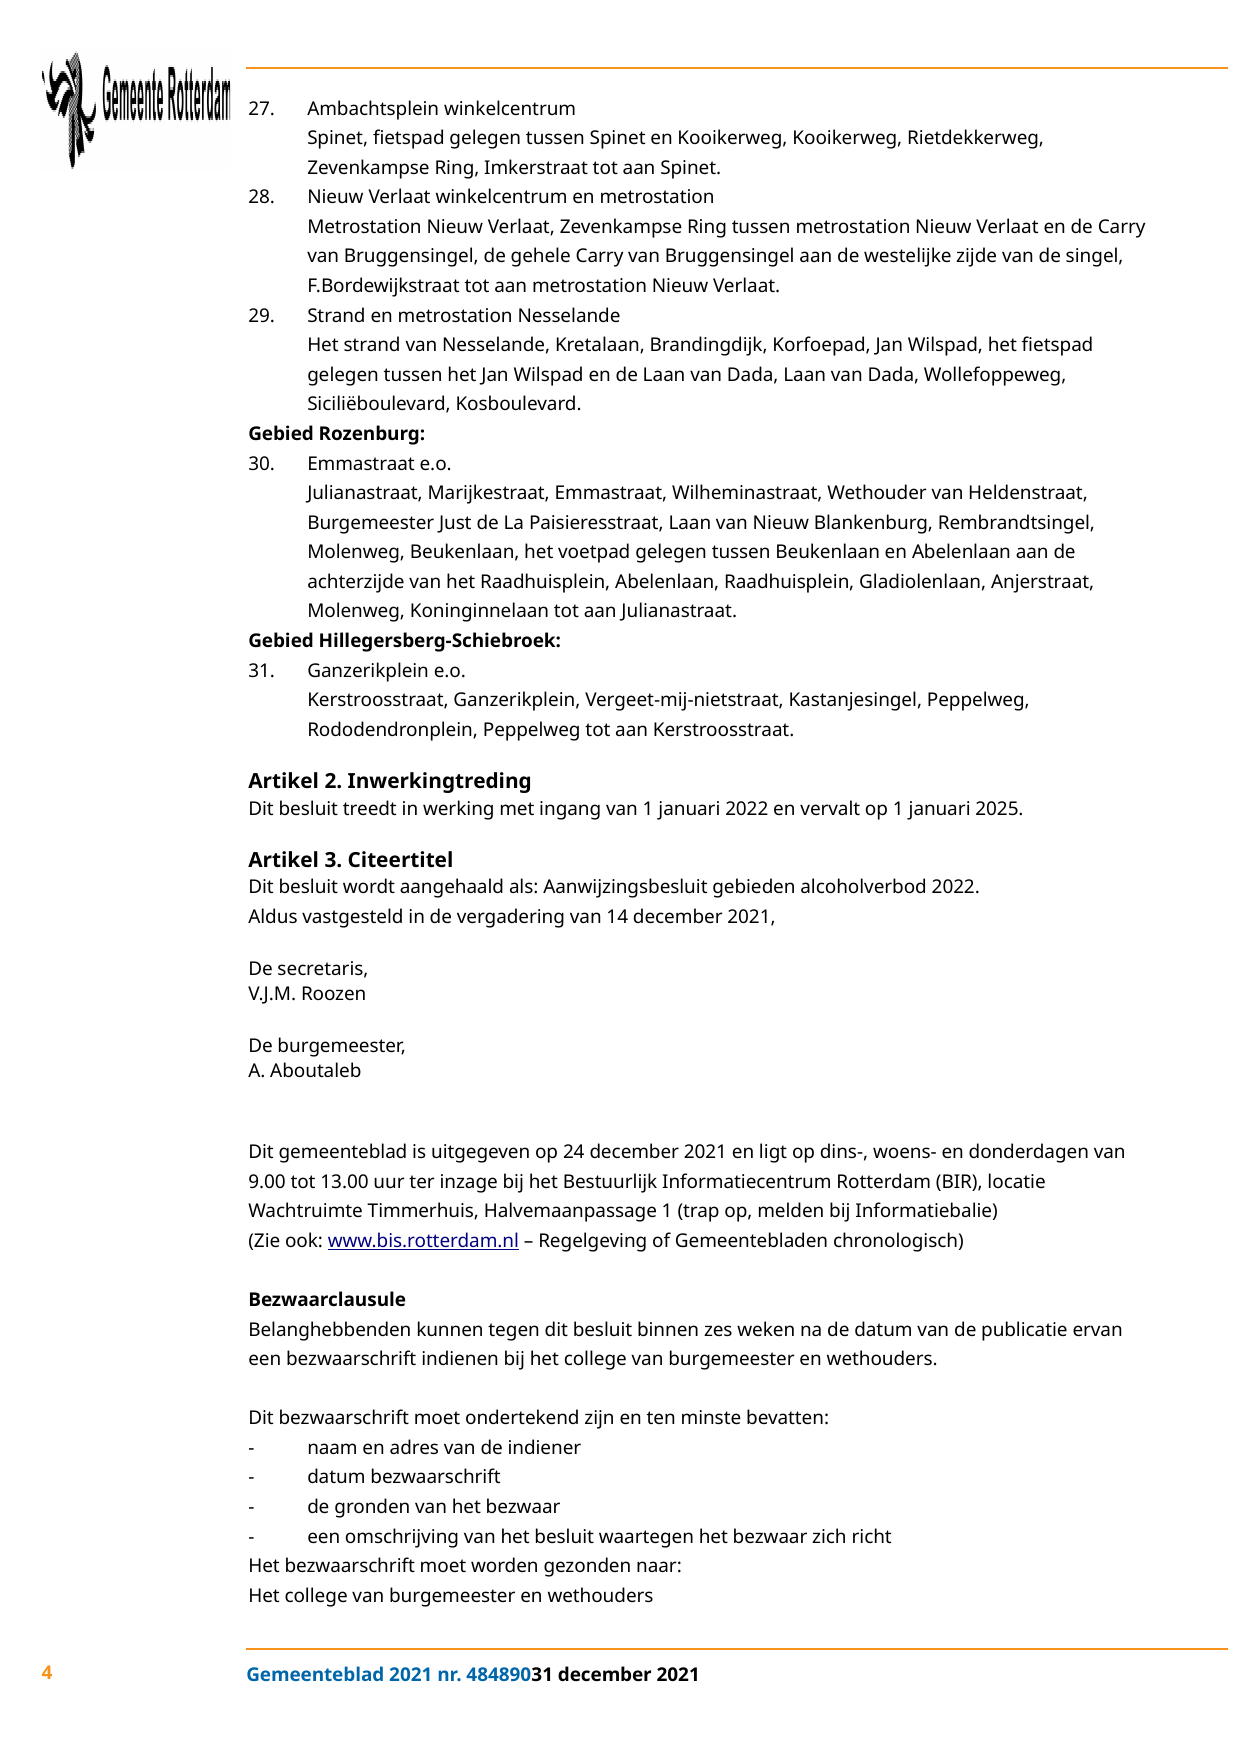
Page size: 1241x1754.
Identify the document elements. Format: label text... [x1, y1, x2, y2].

text Dit besluit treedt in werking met ingang van 1 januari 2022 en vervalt op 1 januari 2025. [248, 795, 1152, 821]
list Het strand van Nesselande, Kretalaan, Brandingdijk, Korfoepad, Jan Wilspad, het fietspad gelegen tussen het Jan Wilspad en de Laan van Dada, Laan van Dada, Wollefoppeweg, Siciliëboulevard, Kosboulevard. [248, 331, 1152, 416]
list Ambachtsplein winkelcentrum [248, 95, 1152, 121]
picture [41, 47, 231, 172]
text Dit bezwaarschrift moet ondertekend zijn en ten minste bevatten: [248, 1404, 1152, 1430]
text V.J.M. Roozen [248, 981, 1152, 1006]
list datum bezwaarschrift [248, 1464, 1152, 1489]
text Dit besluit wordt aangehaald als: Aanwijzingsbesluit gebieden alcoholverbod 2022. [248, 874, 1152, 899]
list Spinet, fietspad gelegen tussen Spinet en Kooikerweg, Kooikerweg, Rietdekkerweg, Zevenkampse Ring, Imkerstraat tot aan Spinet. [248, 124, 1152, 180]
list naam en adres van de indiener [248, 1434, 1152, 1460]
text De secretaris, [248, 955, 1152, 981]
text Bezwaarclausule [248, 1286, 1152, 1312]
text Gebied Rozenburg: [248, 420, 1152, 446]
text De burgemeester, [248, 1032, 1152, 1058]
list Julianastraat, Marijkestraat, Emmastraat, Wilheminastraat, Wethouder van Heldenstraat, Burgemeester Just de La Paisieresstraat, Laan van Nieuw Blankenburg, Rembrandtsingel, Molenweg, Beukenlaan, het voetpad gelegen tussen Beukenlaan en Abelenlaan aan de achterzijde van het Raadhuisplein, Abelenlaan, Raadhuisplein, Gladiolenlaan, Anjerstraat, Molenweg, Koninginnelaan tot aan Julianastraat. [248, 479, 1152, 623]
list Strand en metrostation Nesselande [248, 302, 1152, 328]
list Metrostation Nieuw Verlaat, Zevenkampse Ring tussen metrostation Nieuw Verlaat en de Carry van Bruggensingel, de gehele Carry van Bruggensingel aan de westelijke zijde van de singel, F.Bordewijkstraat tot aan metrostation Nieuw Verlaat. [248, 213, 1152, 298]
text Gebied Hillegersberg-Schiebroek: [248, 627, 1152, 653]
text (Zie ook: www.bis.rotterdam.nl – Regelgeving of Gemeentebladen chronologisch) [248, 1227, 1152, 1253]
list Emmastraat e.o. [248, 450, 1152, 476]
text Aldus vastgesteld in de vergadering van 14 december 2021, [248, 903, 1152, 929]
text Het bezwaarschrift moet worden gezonden naar: [248, 1552, 1152, 1578]
text Het college van burgemeester en wethouders [248, 1582, 1152, 1608]
text Artikel 3. Citeertitel [248, 845, 1152, 874]
text Artikel 2. Inwerkingtreding [248, 766, 1152, 795]
text Belanghebbenden kunnen tegen dit besluit binnen zes weken na de datum van de publicatie ervan een bezwaarschrift indienen bij het college van burgemeester en wethouders. [248, 1316, 1152, 1371]
list een omschrijving van het besluit waartegen het bezwaar zich richt [248, 1523, 1152, 1549]
list Kerstroosstraat, Ganzerikplein, Vergeet-mij-nietstraat, Kastanjesingel, Peppelweg, Rododendronplein, Peppelweg tot aan Kerstroosstraat. [248, 686, 1152, 742]
list de gronden van het bezwaar [248, 1493, 1152, 1519]
list Ganzerikplein e.o. [248, 657, 1152, 683]
text Dit gemeenteblad is uitgegeven op 24 december 2021 en ligt op dins-, woens- en donderdagen van 9.00 tot 13.00 uur ter inzage bij het Bestuurlijk Informatiecentrum Rotterdam (BIR), locatie Wachtruimte Timmerhuis, Halvemaanpassage 1 (trap op, melden bij Informatiebalie) [248, 1138, 1152, 1223]
list Nieuw Verlaat winkelcentrum en metrostation [248, 183, 1152, 209]
text A. Aboutaleb [248, 1058, 1152, 1083]
